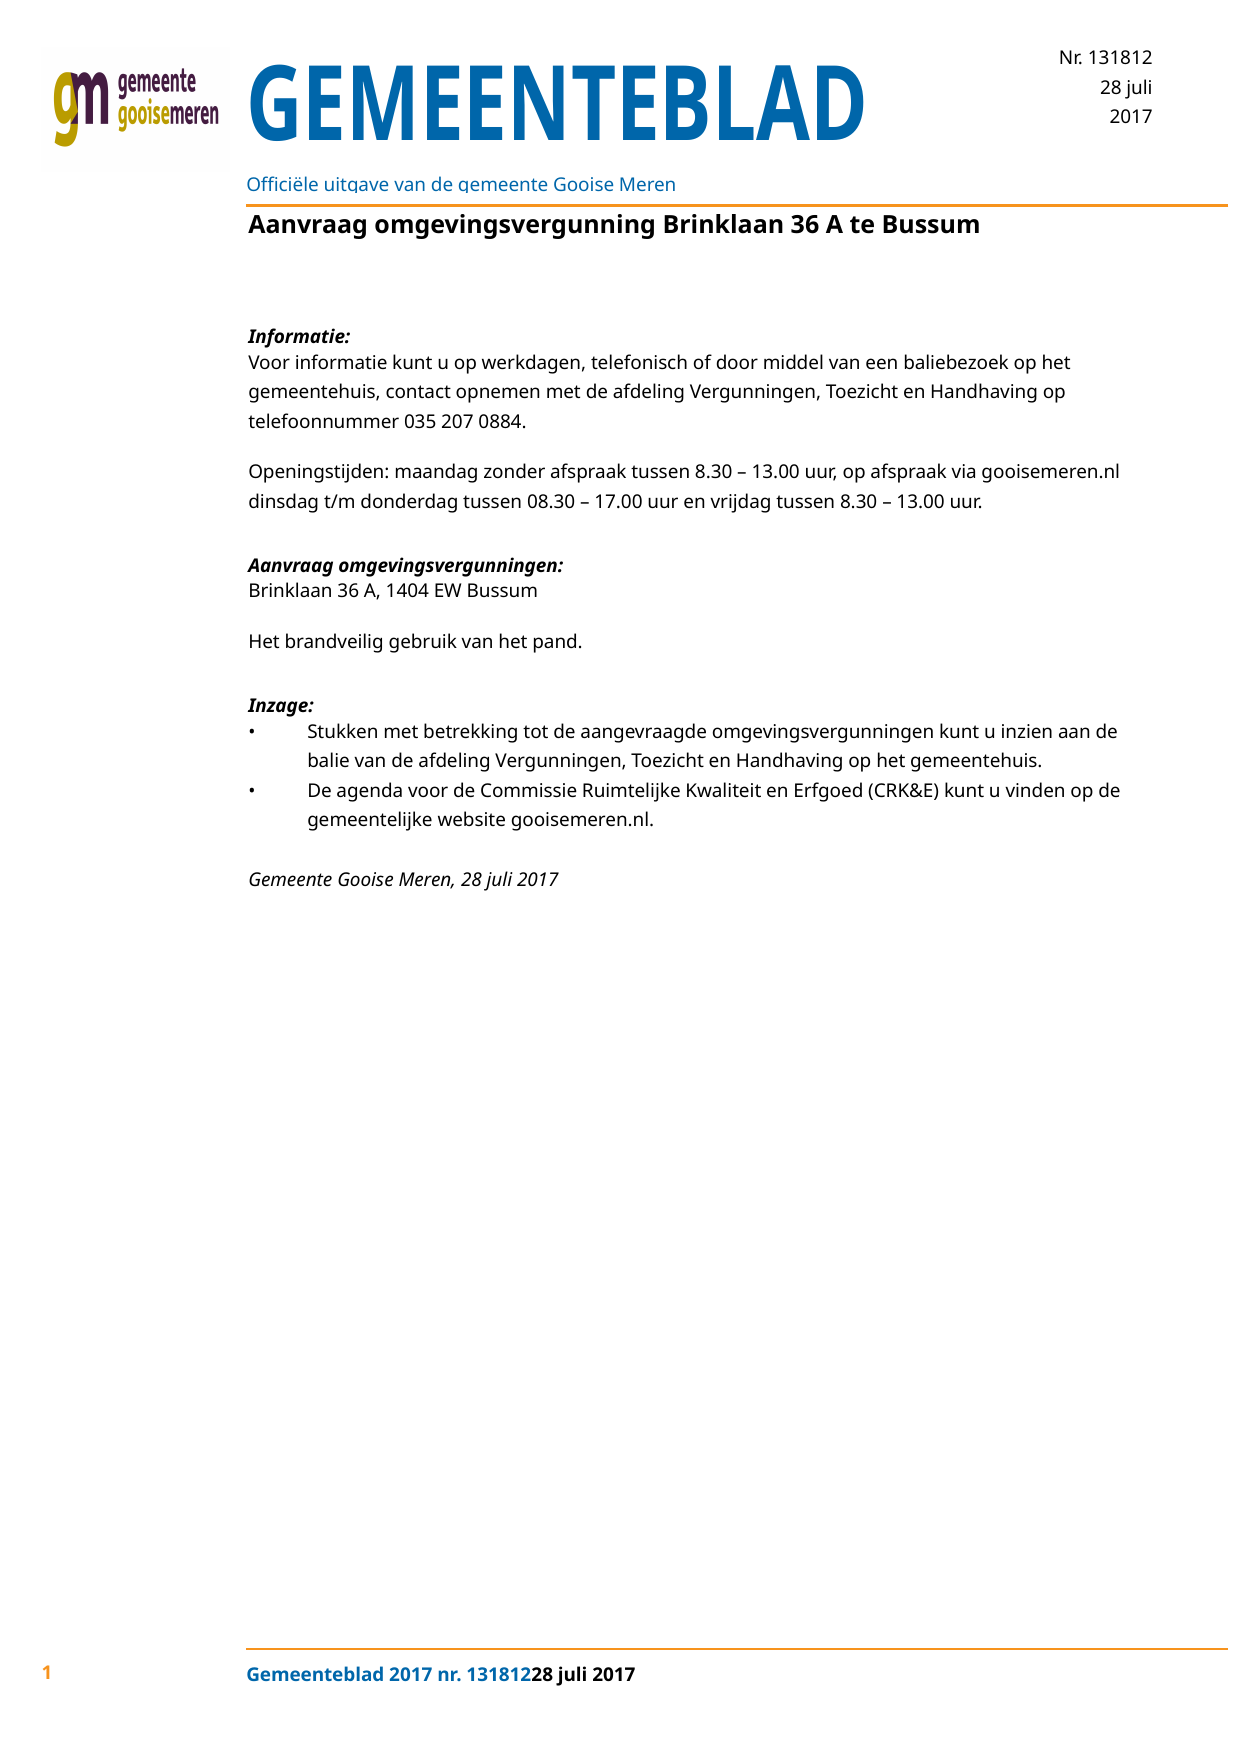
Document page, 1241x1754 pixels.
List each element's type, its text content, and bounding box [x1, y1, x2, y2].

list De agenda voor de Commissie Ruimtelijke Kwaliteit en Erfgoed (CRK&E) kunt u vinden op de gemeentelijke website gooisemeren.nl. [248, 777, 1152, 832]
text Gemeente Gooise Meren, 28 juli 2017 [248, 866, 1152, 891]
text Inzage: [248, 692, 1152, 718]
text Aanvraag omgevingsvergunning Brinklaan 36 A te Bussum [248, 207, 1152, 241]
list Stukken met betrekking tot de aangevraagde omgevingsvergunningen kunt u inzien aan de balie van de afdeling Vergunningen, Toezicht en Handhaving op het gemeentehuis. [248, 718, 1152, 773]
text Aanvraag omgevingsvergunningen: [248, 552, 1152, 578]
text Het brandveilig gebruik van het pand. [248, 628, 1152, 654]
text Brinklaan 36 A, 1404 EW Bussum [248, 578, 1152, 603]
text Voor informatie kunt u op werkdagen, telefonisch of door middel van een baliebezoek op het gemeentehuis, contact opnemen met de afdeling Vergunningen, Toezicht en Handhaving op telefoonnummer 035 207 0884. [248, 349, 1152, 434]
text Informatie: [248, 323, 1152, 349]
text Openingstijden: maandag zonder afspraak tussen 8.30 – 13.00 uur, op afspraak via gooisemeren.nl dinsdag t/m donderdag tussen 08.30 – 17.00 uur en vrijdag tussen 8.30 – 13.00 uur. [248, 458, 1152, 514]
picture [41, 47, 231, 172]
